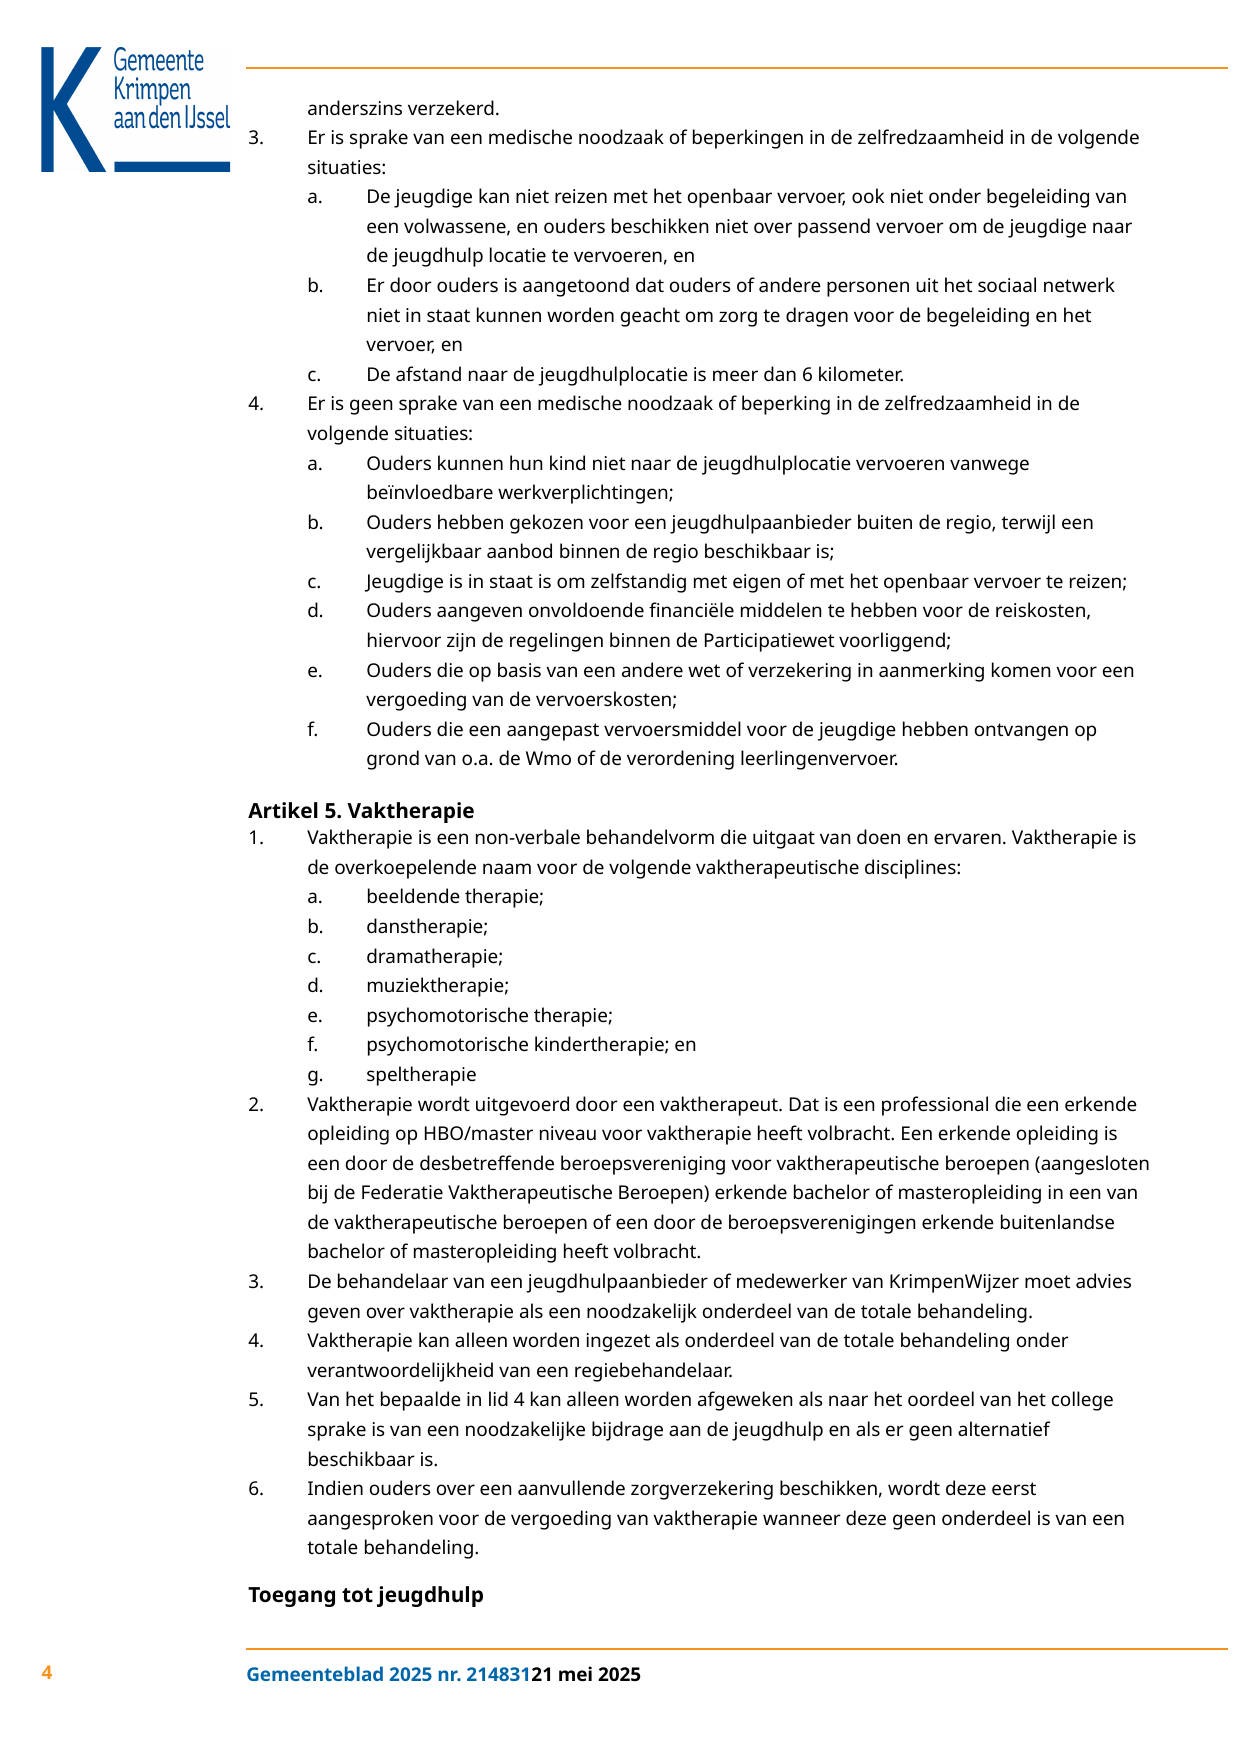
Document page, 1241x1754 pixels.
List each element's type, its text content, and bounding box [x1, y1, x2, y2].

list Ouders die een aangepast vervoersmiddel voor de jeugdige hebben ontvangen op grond van o.a. de Wmo of de verordening leerlingenvervoer. [307, 716, 1152, 771]
list Er is sprake van een medische noodzaak of beperkingen in de zelfredzaamheid in de volgende situaties: [248, 124, 1152, 180]
list Vaktherapie kan alleen worden ingezet als onderdeel van de totale behandeling onder verantwoordelijkheid van een regiebehandelaar. [248, 1327, 1152, 1383]
list muziektherapie; [307, 972, 1152, 998]
list Indien ouders over een aanvullende zorgverzekering beschikken, wordt deze eerst aangesproken voor de vergoeding van vaktherapie wanneer deze geen onderdeel is van een totale behandeling. [248, 1475, 1152, 1560]
list Vaktherapie wordt uitgevoerd door een vaktherapeut. Dat is een professional die een erkende opleiding op HBO/master niveau voor vaktherapie heeft volbracht. Een erkende opleiding is een door de desbetreffende beroepsvereniging voor vaktherapeutische beroepen (aangesloten bij de Federatie Vaktherapeutische Beroepen) erkende bachelor of masteropleiding in een van de vaktherapeutische beroepen of een door de beroepsverenigingen erkende buitenlandse bachelor of masteropleiding heeft volbracht. [248, 1091, 1152, 1264]
list Er door ouders is aangetoond dat ouders of andere personen uit het sociaal netwerk niet in staat kunnen worden geacht om zorg te dragen voor de begeleiding en het vervoer, en [307, 272, 1152, 357]
list Er is geen sprake van een medische noodzaak of beperking in de zelfredzaamheid in de volgende situaties: [248, 391, 1152, 446]
list dramatherapie; [307, 943, 1152, 968]
list beeldende therapie; [307, 884, 1152, 909]
list Van het bepaalde in lid 4 kan alleen worden afgeweken als naar het oordeel van het college sprake is van een noodzakelijke bijdrage aan de jeugdhulp en als er geen alternatief beschikbaar is. [248, 1387, 1152, 1471]
list Ouders aangeven onvoldoende financiële middelen te hebben voor de reiskosten, hiervoor zijn de regelingen binnen de Participatiewet voorliggend; [307, 598, 1152, 653]
picture [41, 47, 231, 172]
list speltherapie [307, 1061, 1152, 1087]
list danstherapie; [307, 913, 1152, 939]
list De afstand naar de jeugdhulplocatie is meer dan 6 kilometer. [307, 361, 1152, 387]
list psychomotorische therapie; [307, 1002, 1152, 1028]
text Toegang tot jeugdhulp [248, 1580, 1152, 1608]
list Jeugdige is in staat is om zelfstandig met eigen of met het openbaar vervoer te reizen; [307, 568, 1152, 594]
list De behandelaar van een jeugdhulpaanbieder of medewerker van KrimpenWijzer moet advies geven over vaktherapie als een noodzakelijk onderdeel van de totale behandeling. [248, 1268, 1152, 1323]
list Ouders hebben gekozen voor een jeugdhulpaanbieder buiten de regio, terwijl een vergelijkbaar aanbod binnen de regio beschikbaar is; [307, 509, 1152, 564]
list Ouders die op basis van een andere wet of verzekering in aanmerking komen voor een vergoeding van de vervoerskosten; [307, 657, 1152, 712]
list anderszins verzekerd. [248, 95, 1152, 121]
list De jeugdige kan niet reizen met het openbaar vervoer, ook niet onder begeleiding van een volwassene, en ouders beschikken niet over passend vervoer om de jeugdige naar de jeugdhulp locatie te vervoeren, en [307, 183, 1152, 268]
list psychomotorische kindertherapie; en [307, 1032, 1152, 1057]
list Vaktherapie is een non-verbale behandelvorm die uitgaat van doen en ervaren. Vaktherapie is de overkoepelende naam voor de volgende vaktherapeutische disciplines: [248, 824, 1152, 880]
text Artikel 5. Vaktherapie [248, 796, 1152, 824]
list Ouders kunnen hun kind niet naar de jeugdhulplocatie vervoeren vanwege beïnvloedbare werkverplichtingen; [307, 450, 1152, 505]
